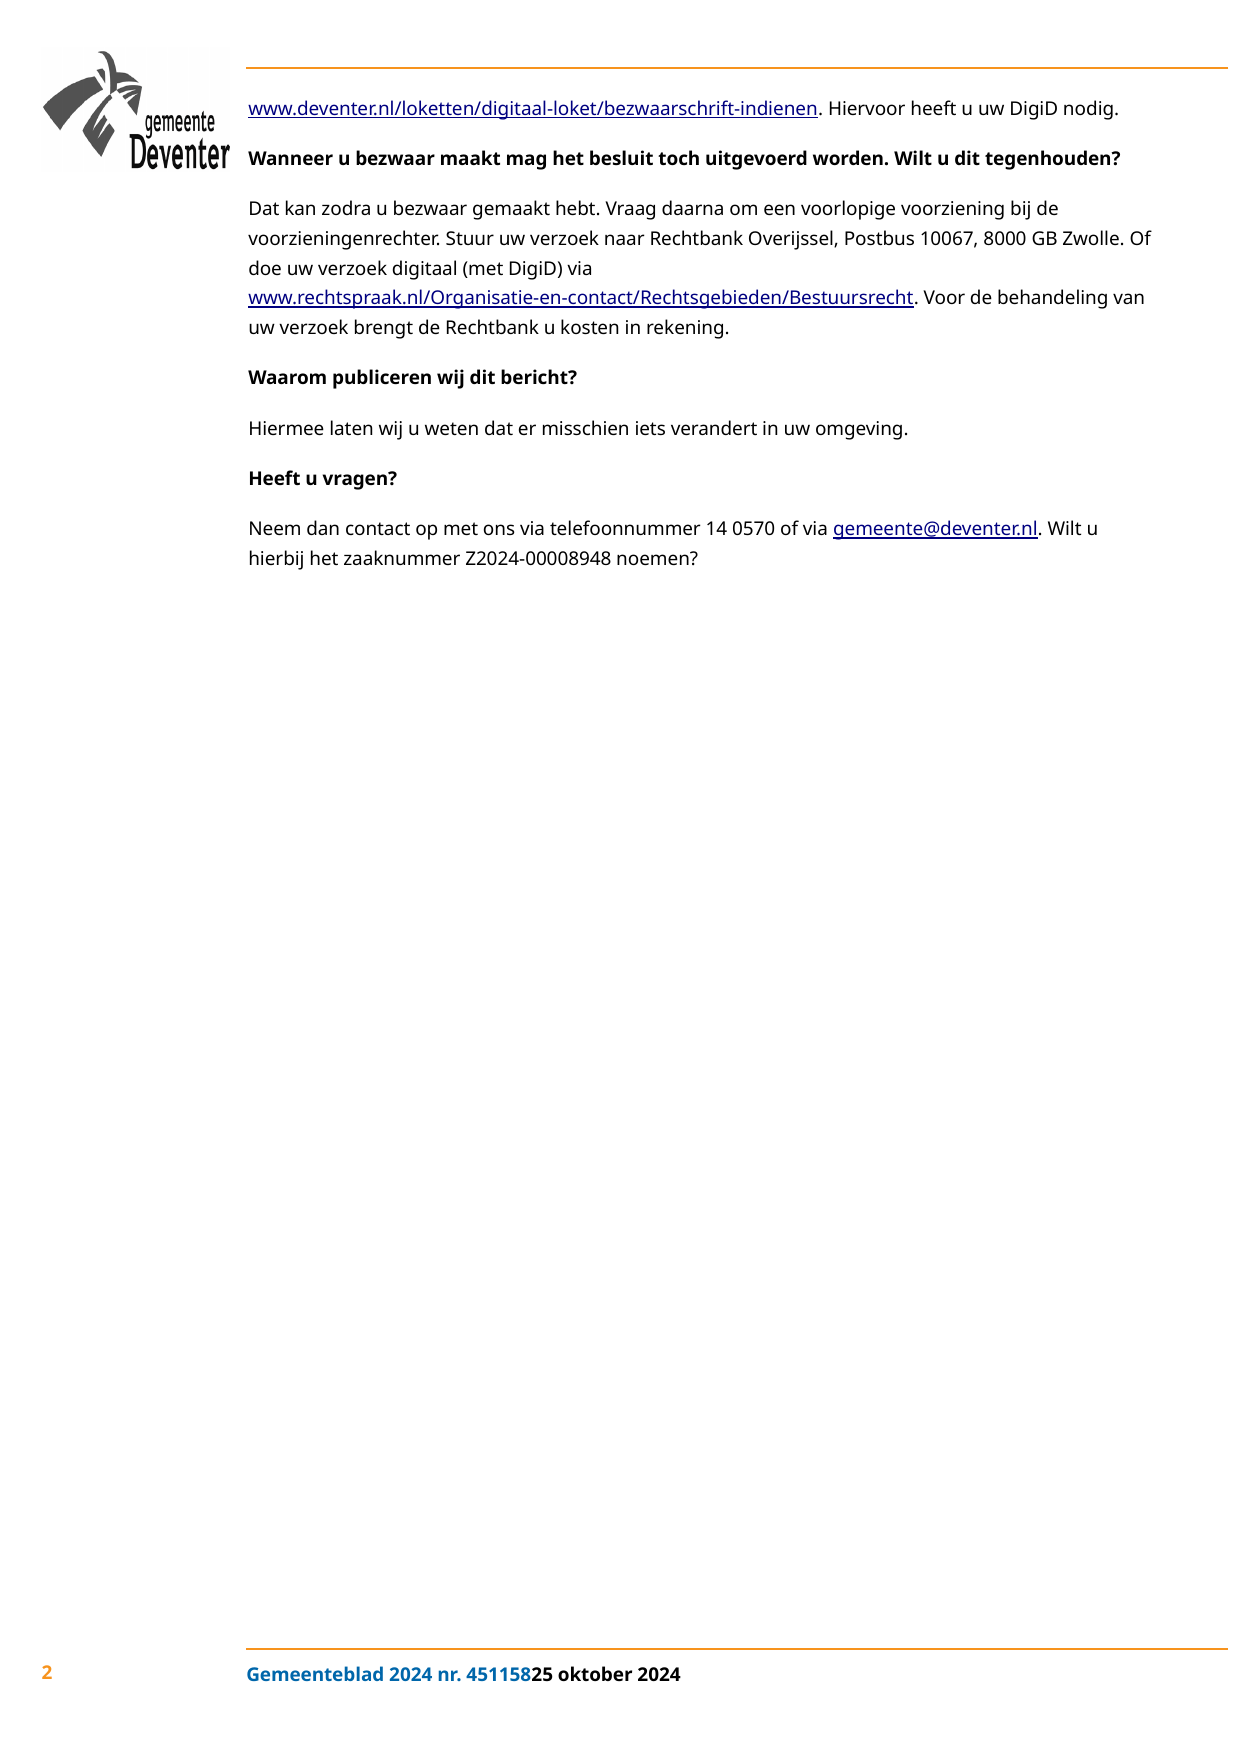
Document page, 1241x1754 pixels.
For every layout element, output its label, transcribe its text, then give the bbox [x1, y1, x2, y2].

text Heeft u vragen? [248, 465, 1152, 491]
text Neem dan contact op met ons via telefoonnummer 14 0570 of via gemeente@deventer.nl. Wilt u hierbij het zaaknummer Z2024-00008948 noemen? [248, 516, 1152, 571]
text Waarom publiceren wij dit bericht? [248, 364, 1152, 390]
text Dat kan zodra u bezwaar gemaakt hebt. Vraag daarna om een voorlopige voorziening bij de voorzieningenrechter. Stuur uw verzoek naar Rechtbank Overijssel, Postbus 10067, 8000 GB Zwolle. Of doe uw verzoek digitaal (met DigiD) via www.rechtspraak.nl/Organisatie-en-contact/Rechtsgebieden/Bestuursrecht. Voor de behandeling van uw verzoek brengt de Rechtbank u kosten in rekening. [248, 196, 1152, 340]
text Hiermee laten wij u weten dat er misschien iets verandert in uw omgeving. [248, 415, 1152, 441]
text www.deventer.nl/loketten/digitaal-loket/bezwaarschrift-indienen. Hiervoor heeft u uw DigiD nodig. [248, 95, 1152, 121]
picture [41, 47, 231, 172]
text Wanneer u bezwaar maakt mag het besluit toch uitgevoerd worden. Wilt u dit tegenhouden? [248, 145, 1152, 171]
